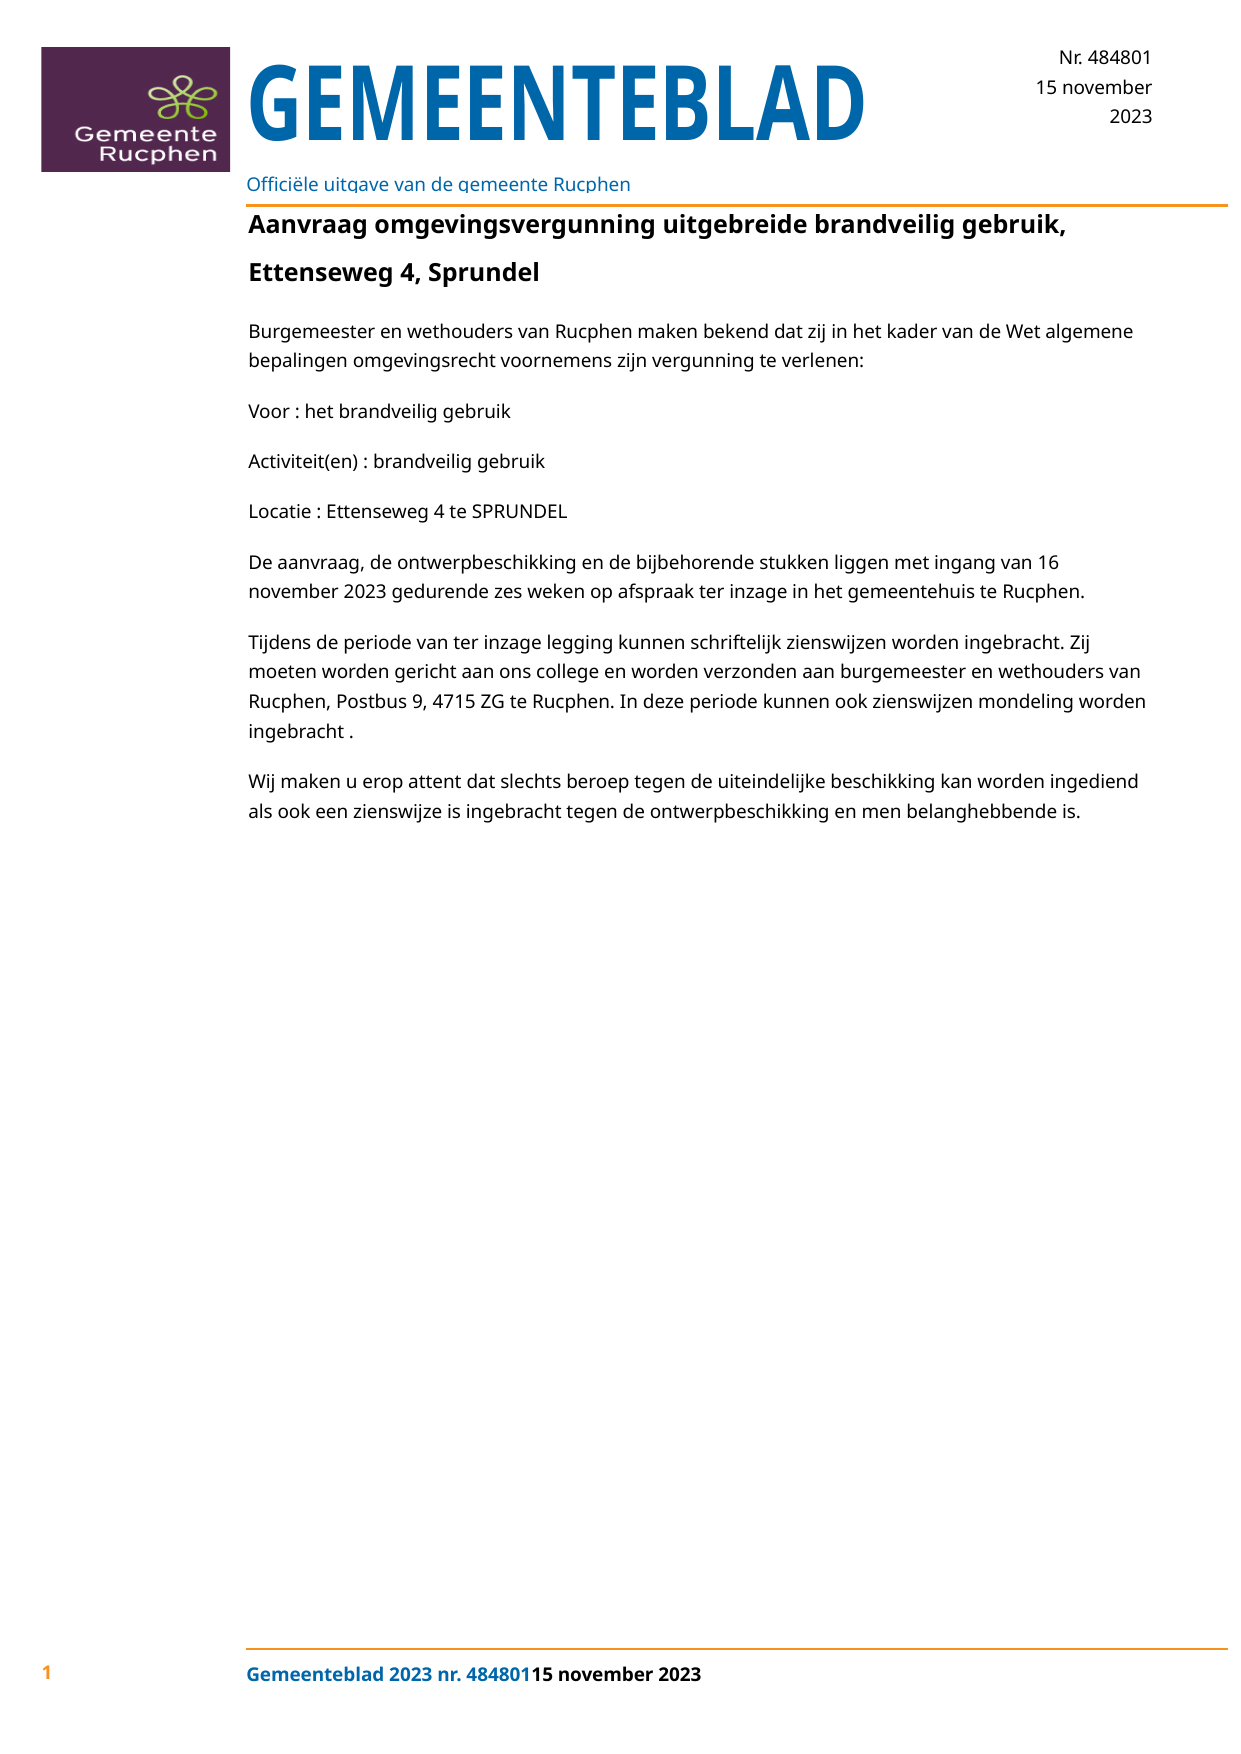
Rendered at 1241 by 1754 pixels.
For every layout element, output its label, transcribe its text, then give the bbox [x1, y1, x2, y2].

text Voor : het brandveilig gebruik [248, 398, 1152, 424]
text Aanvraag omgevingsvergunning uitgebreide brandveilig gebruik, Ettenseweg 4, Sprundel [248, 207, 1152, 288]
text Wij maken u erop attent dat slechts beroep tegen de uiteindelijke beschikking kan worden ingediend als ook een zienswijze is ingebracht tegen de ontwerpbeschikking en men belanghebbende is. [248, 768, 1152, 824]
text De aanvraag, de ontwerpbeschikking en de bijbehorende stukken liggen met ingang van 16 november 2023 gedurende zes weken op afspraak ter inzage in het gemeentehuis te Rucphen. [248, 549, 1152, 604]
text Tijdens de periode van ter inzage legging kunnen schriftelijk zienswijzen worden ingebracht. Zij moeten worden gericht aan ons college en worden verzonden aan burgemeester en wethouders van Rucphen, Postbus 9, 4715 ZG te Rucphen. In deze periode kunnen ook zienswijzen mondeling worden ingebracht . [248, 629, 1152, 744]
picture [41, 47, 231, 172]
text Activiteit(en) : brandveilig gebruik [248, 448, 1152, 474]
text Burgemeester en wethouders van Rucphen maken bekend dat zij in het kader van de Wet algemene bepalingen omgevingsrecht voornemens zijn vergunning te verlenen: [248, 318, 1152, 373]
text Locatie : Ettenseweg 4 te SPRUNDEL [248, 499, 1152, 524]
